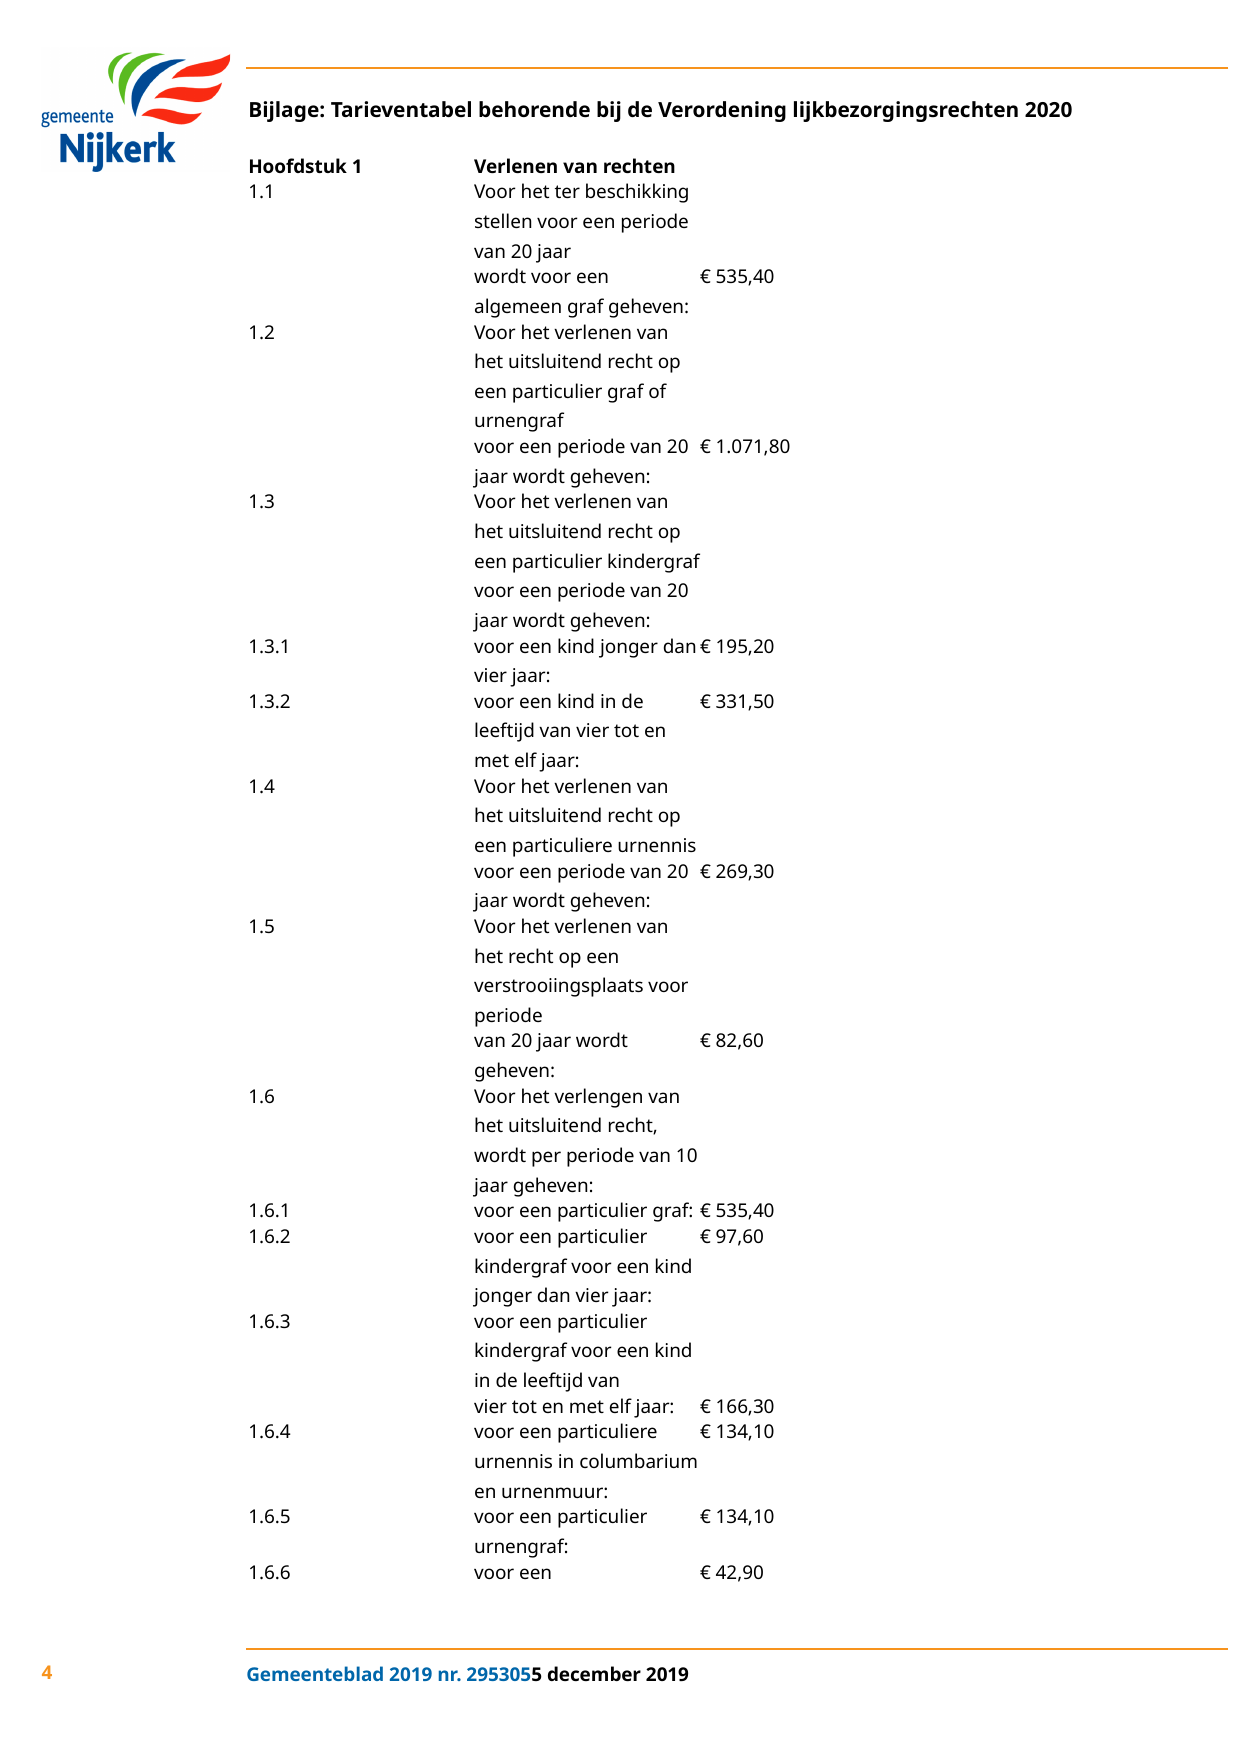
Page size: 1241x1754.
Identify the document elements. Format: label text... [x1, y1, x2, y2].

table_cell € 195,20 [700, 633, 926, 688]
table_cell 1.6.5 [248, 1504, 474, 1559]
table_cell [700, 913, 926, 1028]
table_cell 1.6.1 [248, 1198, 474, 1223]
table_cell € 134,10 [700, 1419, 926, 1504]
table_cell voor een particulier kindergraf voor een kind in de leeftijd van [474, 1308, 700, 1393]
table_cell voor een [474, 1559, 700, 1585]
table_cell € 166,30 [700, 1393, 926, 1419]
table_header Verlenen van rechten [474, 153, 700, 179]
table_cell € 331,50 [700, 688, 926, 773]
table_cell [700, 1308, 926, 1393]
table_cell [248, 434, 474, 489]
table_cell 1.3 [248, 489, 474, 633]
table_cell van 20 jaar wordt geheven: [474, 1028, 700, 1083]
table_cell Voor het ter beschikking stellen voor een periode van 20 jaar [474, 179, 700, 264]
table_cell Voor het verlengen van het uitsluitend recht, wordt per periode van 10 jaar geheven: [474, 1083, 700, 1197]
table_cell 1.6.2 [248, 1223, 474, 1308]
table_cell 1.1 [248, 179, 474, 264]
table_cell 1.4 [248, 773, 474, 858]
table_header [700, 153, 926, 179]
picture [41, 47, 231, 172]
table_cell € 535,40 [700, 264, 926, 319]
table_cell [700, 489, 926, 633]
table_cell [248, 264, 474, 319]
table_cell 1.6 [248, 1083, 474, 1197]
table_cell voor een particulier graf: [474, 1198, 700, 1223]
table_cell voor een particulier kindergraf voor een kind jonger dan vier jaar: [474, 1223, 700, 1308]
table_cell voor een particulier urnengraf: [474, 1504, 700, 1559]
table_cell 1.2 [248, 319, 474, 433]
table_cell [248, 1028, 474, 1083]
table_cell € 82,60 [700, 1028, 926, 1083]
table_cell 1.5 [248, 913, 474, 1028]
table_cell 1.3.1 [248, 633, 474, 688]
table_cell wordt voor een algemeen graf geheven: [474, 264, 700, 319]
table_cell 1.6.3 [248, 1308, 474, 1393]
text Bijlage: Tarieventabel behorende bij de Verordening lijkbezorgingsrechten 2020 [248, 95, 1152, 123]
table_cell € 42,90 [700, 1559, 926, 1585]
table_cell [700, 1083, 926, 1197]
table_cell [700, 319, 926, 433]
table_cell [248, 858, 474, 913]
table_cell € 97,60 [700, 1223, 926, 1308]
table_cell voor een kind in de leeftijd van vier tot en met elf jaar: [474, 688, 700, 773]
table_cell Voor het verlenen van het recht op een verstrooiingsplaats voor periode [474, 913, 700, 1028]
table_cell voor een periode van 20 jaar wordt geheven: [474, 858, 700, 913]
table_cell € 134,10 [700, 1504, 926, 1559]
table_cell € 1.071,80 [700, 434, 926, 489]
table_cell Voor het verlenen van het uitsluitend recht op een particulier kindergraf voor een periode van 20 jaar wordt geheven: [474, 489, 700, 633]
table_cell € 535,40 [700, 1198, 926, 1223]
table_cell 1.6.4 [248, 1419, 474, 1504]
table_cell Voor het verlenen van het uitsluitend recht op een particuliere urnennis [474, 773, 700, 858]
table_header Hoofdstuk 1 [248, 153, 474, 179]
table_cell [700, 773, 926, 858]
table_cell [700, 179, 926, 264]
table_cell Voor het verlenen van het uitsluitend recht op een particulier graf of urnengraf [474, 319, 700, 433]
table_cell 1.3.2 [248, 688, 474, 773]
table_cell voor een periode van 20 jaar wordt geheven: [474, 434, 700, 489]
table_cell € 269,30 [700, 858, 926, 913]
table_cell voor een kind jonger dan vier jaar: [474, 633, 700, 688]
table_cell 1.6.6 [248, 1559, 474, 1585]
table_cell [248, 1393, 474, 1419]
table_cell vier tot en met elf jaar: [474, 1393, 700, 1419]
table_cell voor een particuliere urnennis in columbarium en urnenmuur: [474, 1419, 700, 1504]
